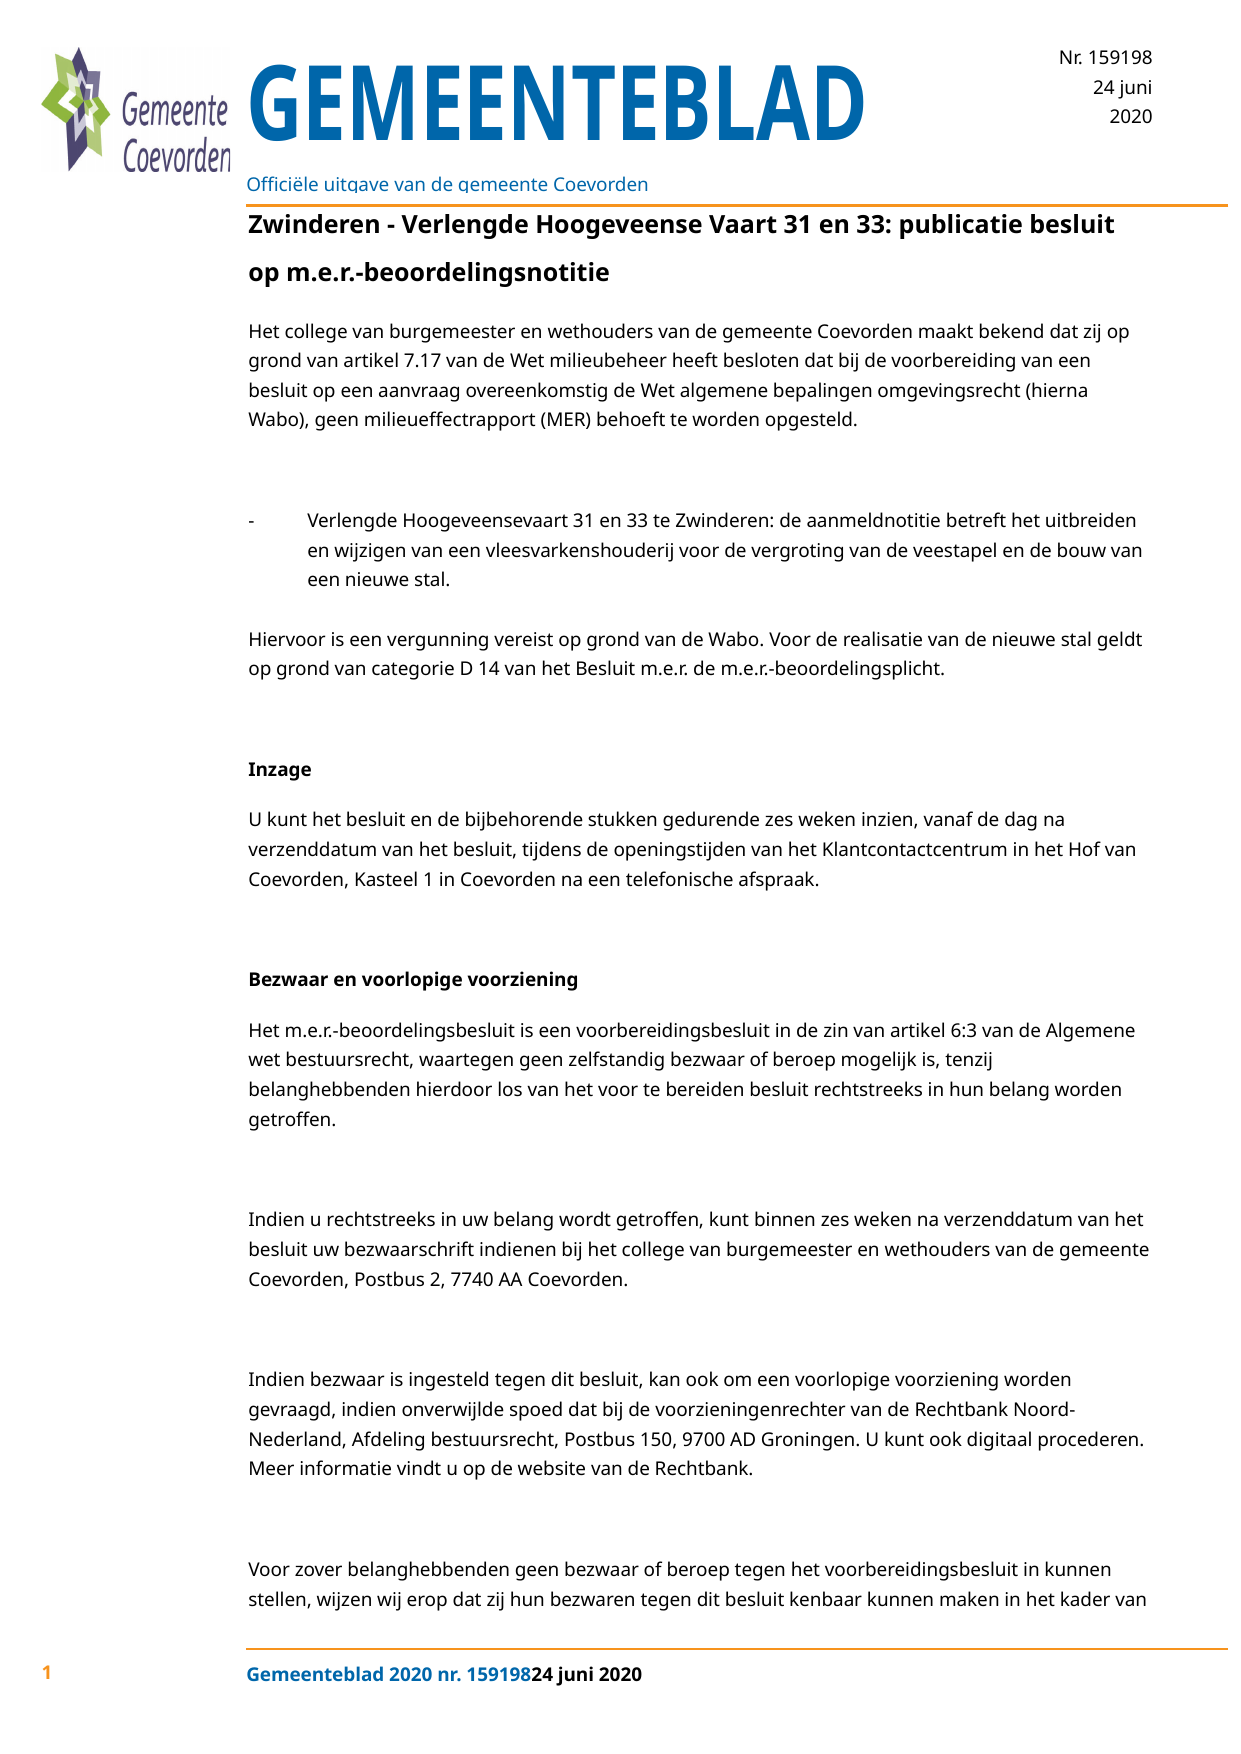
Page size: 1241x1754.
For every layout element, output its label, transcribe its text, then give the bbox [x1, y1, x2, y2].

text Hiervoor is een vergunning vereist op grond van de Wabo. Voor de realisatie van de nieuwe stal geldt op grond van categorie D 14 van het Besluit m.e.r. de m.e.r.-beoordelingsplicht. [248, 626, 1152, 681]
text Het m.e.r.-beoordelingsbesluit is een voorbereidingsbesluit in de zin van artikel 6:3 van de Algemene wet bestuursrecht, waartegen geen zelfstandig bezwaar of beroep mogelijk is, tenzij belanghebbenden hierdoor los van het voor te bereiden besluit rechtstreeks in hun belang worden getroffen. [248, 1017, 1152, 1132]
text Het college van burgemeester en wethouders van de gemeente Coevorden maakt bekend dat zij op grond van artikel 7.17 van de Wet milieubeheer heeft besloten dat bij de voorbereiding van een besluit op een aanvraag overeenkomstig de Wet algemene bepalingen omgevingsrecht (hierna Wabo), geen milieueffectrapport (MER) behoeft te worden opgesteld. [248, 318, 1152, 432]
text Bezwaar en voorlopige voorziening [248, 967, 1152, 992]
text U kunt het besluit en de bijbehorende stukken gedurende zes weken inzien, vanaf de dag na verzenddatum van het besluit, tijdens de openingstijden van het Klantcontactcentrum in het Hof van Coevorden, Kasteel 1 in Coevorden na een telefonische afspraak. [248, 807, 1152, 892]
text Voor zover belanghebbenden geen bezwaar of beroep tegen het voorbereidingsbesluit in kunnen stellen, wijzen wij erop dat zij hun bezwaren tegen dit besluit kenbaar kunnen maken in het kader van [248, 1556, 1152, 1612]
text Inzage [248, 756, 1152, 782]
picture [41, 47, 231, 172]
text Indien bezwaar is ingesteld tegen dit besluit, kan ook om een voorlopige voorziening worden gevraagd, indien onverwijlde spoed dat bij de voorzieningenrechter van de Rechtbank Noord-Nederland, Afdeling bestuursrecht, Postbus 150, 9700 AD Groningen. U kunt ook digitaal procederen. Meer informatie vindt u op de website van de Rechtbank. [248, 1367, 1152, 1481]
list Verlengde Hoogeveensevaart 31 en 33 te Zwinderen: de aanmeldnotitie betreft het uitbreiden en wijzigen van een vleesvarkenshouderij voor de vergroting van de veestapel en de bouw van een nieuwe stal. [248, 507, 1152, 592]
text Indien u rechtstreeks in uw belang wordt getroffen, kunt binnen zes weken na verzenddatum van het besluit uw bezwaarschrift indienen bij het college van burgemeester en wethouders van de gemeente Coevorden, Postbus 2, 7740 AA Coevorden. [248, 1207, 1152, 1292]
text Zwinderen - Verlengde Hoogeveense Vaart 31 en 33: publicatie besluit op m.e.r.-beoordelingsnotitie [248, 207, 1152, 288]
